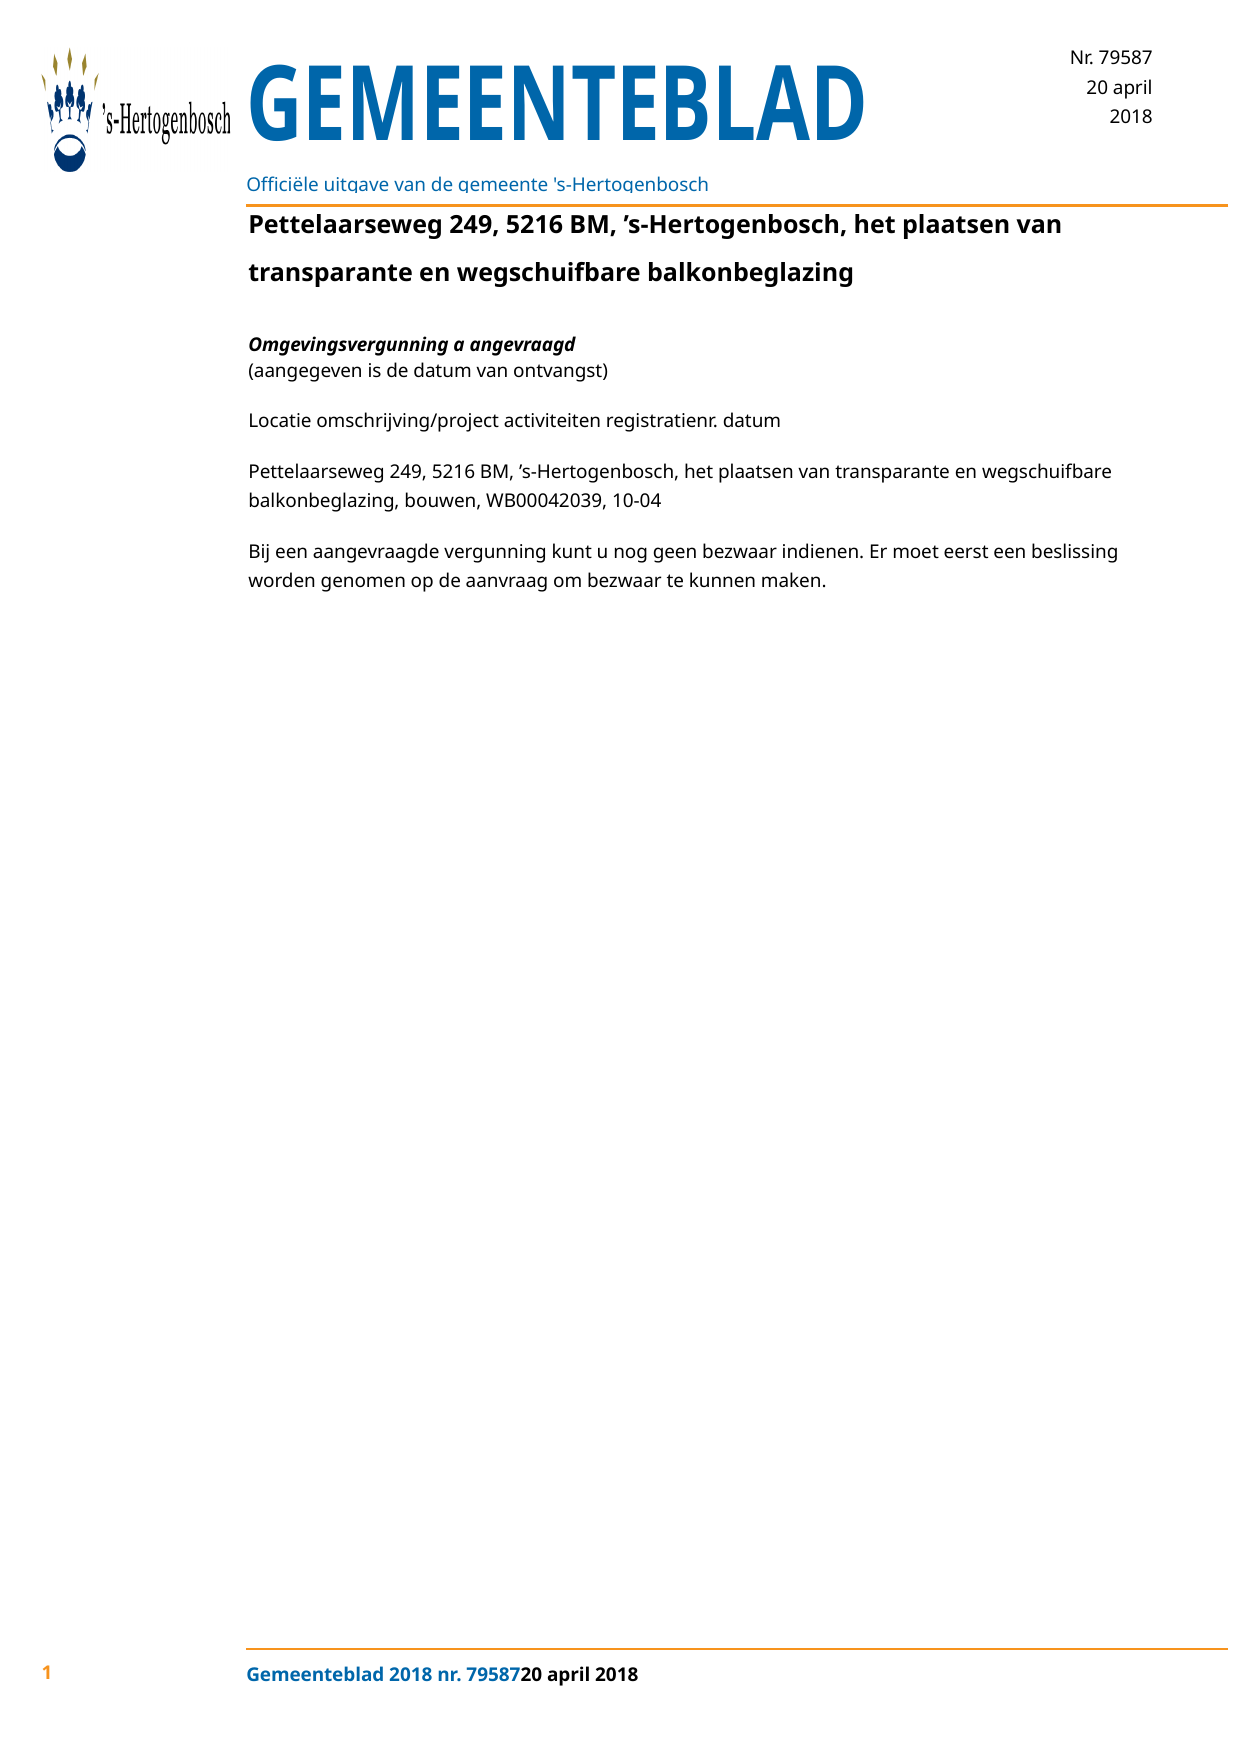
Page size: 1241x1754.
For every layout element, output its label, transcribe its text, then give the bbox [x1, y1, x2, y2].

text Bij een aangevraagde vergunning kunt u nog geen bezwaar indienen. Er moet eerst een beslissing worden genomen op de aanvraag om bezwaar te kunnen maken. [248, 538, 1152, 593]
text Locatie omschrijving/project activiteiten registratienr. datum [248, 408, 1152, 433]
text Pettelaarseweg 249, 5216 BM, ’s-Hertogenbosch, het plaatsen van transparante en wegschuifbare balkonbeglazing, bouwen, WB00042039, 10-04 [248, 458, 1152, 513]
text (aangegeven is de datum van ontvangst) [248, 357, 1152, 383]
text Pettelaarseweg 249, 5216 BM, ’s-Hertogenbosch, het plaatsen van transparante en wegschuifbare balkonbeglazing [248, 207, 1152, 288]
picture [41, 47, 231, 172]
text Omgevingsvergunning a angevraagd [248, 331, 1152, 357]
